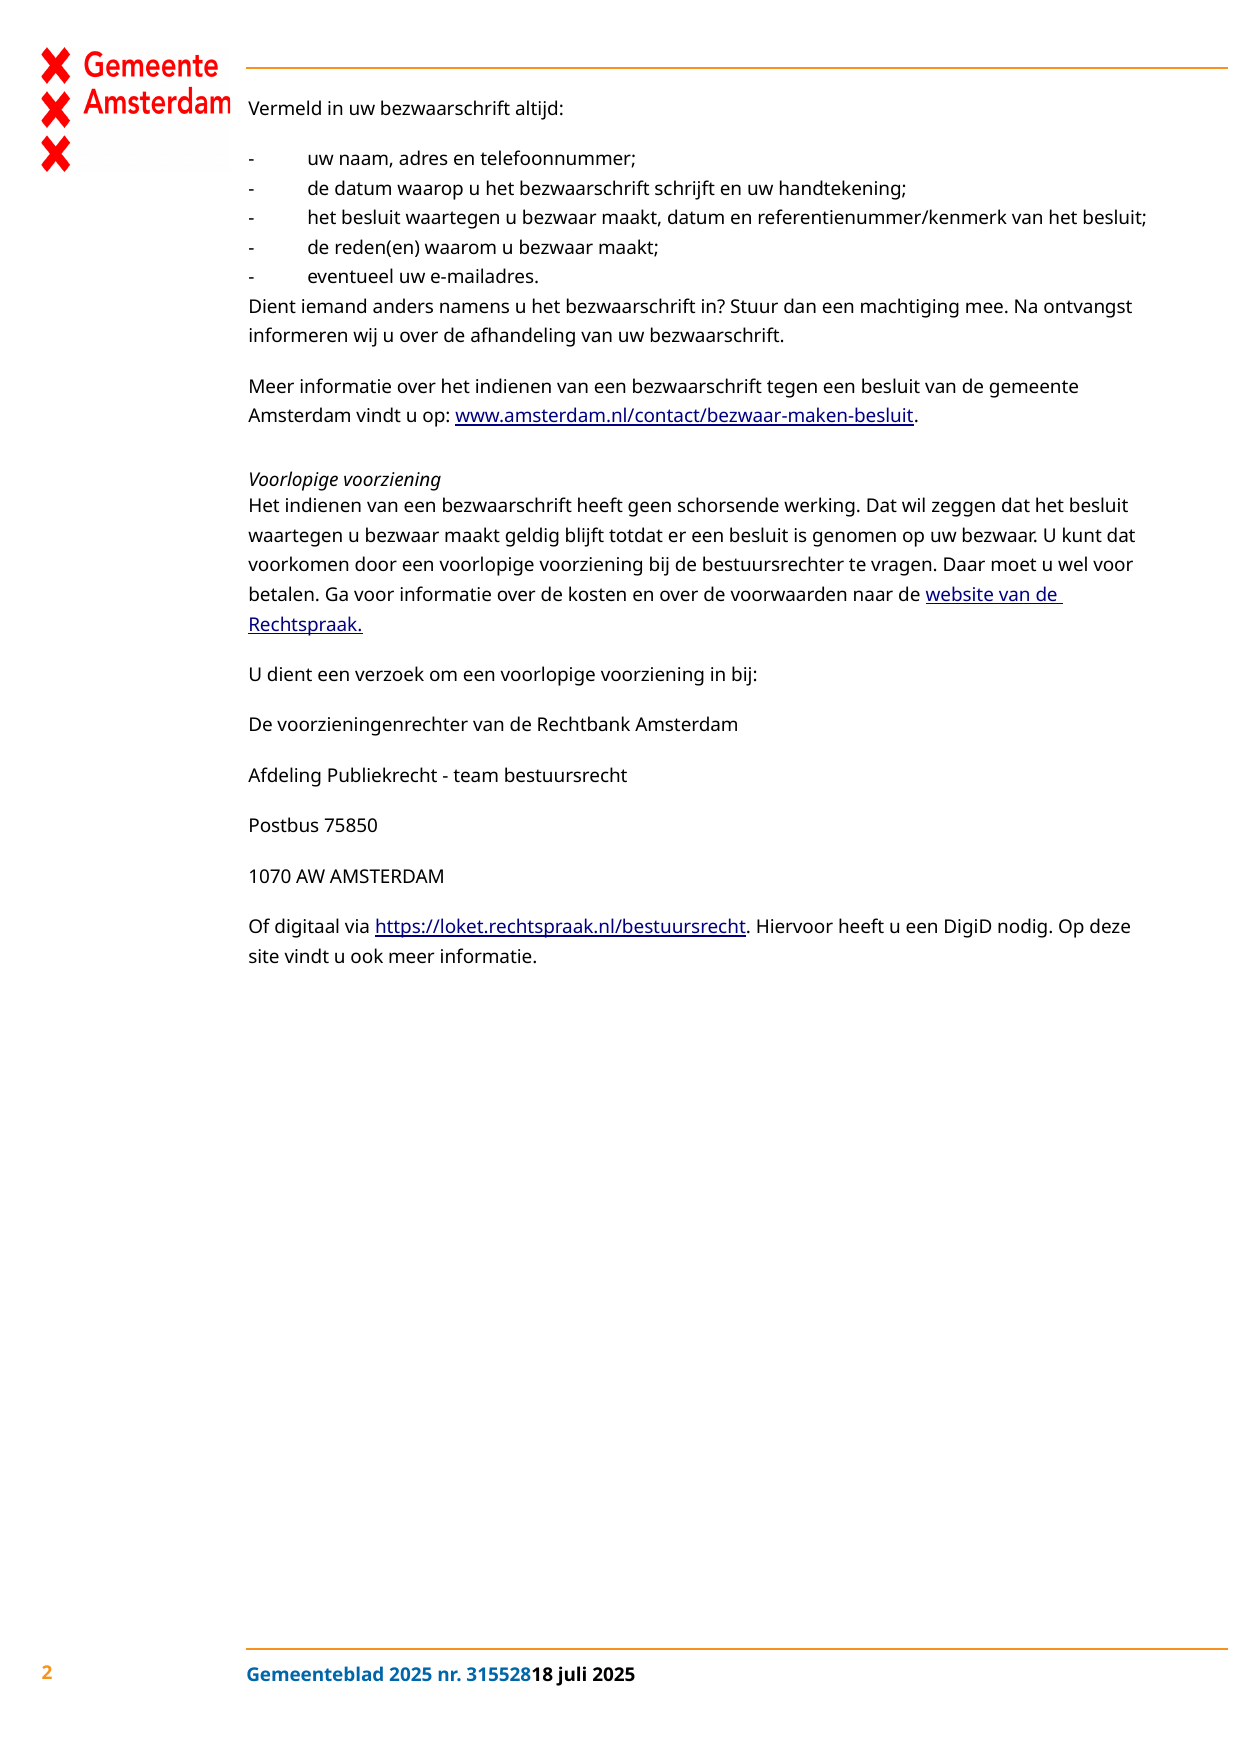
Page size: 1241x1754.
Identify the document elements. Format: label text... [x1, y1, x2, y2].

text Afdeling Publiekrecht - team bestuursrecht [248, 762, 1152, 788]
list de reden(en) waarom u bezwaar maakt; [248, 234, 1152, 260]
list de datum waarop u het bezwaarschrift schrijft en uw handtekening; [248, 175, 1152, 201]
text U dient een verzoek om een voorlopige voorziening in bij: [248, 661, 1152, 687]
text De voorzieningenrechter van de Rechtbank Amsterdam [248, 712, 1152, 737]
text Of digitaal via https://loket.rechtspraak.nl/bestuursrecht. Hiervoor heeft u een DigiD nodig. Op deze site vindt u ook meer informatie. [248, 913, 1152, 968]
text Voorlopige voorziening [248, 467, 1152, 492]
text Het indienen van een bezwaarschrift heeft geen schorsende werking. Dat wil zeggen dat het besluit waartegen u bezwaar maakt geldig blijft totdat er een besluit is genomen op uw bezwaar. U kunt dat voorkomen door een voorlopige voorziening bij de bestuursrechter te vragen. Daar moet u wel voor betalen. Ga voor informatie over de kosten en over de voorwaarden naar de website van de Rechtspraak. [248, 492, 1152, 636]
text Meer informatie over het indienen van een bezwaarschrift tegen een besluit van de gemeente Amsterdam vindt u op: www.amsterdam.nl/contact/bezwaar-maken-besluit. [248, 373, 1152, 428]
list het besluit waartegen u bezwaar maakt, datum en referentienummer/kenmerk van het besluit; [248, 204, 1152, 230]
text Vermeld in uw bezwaarschrift altijd: [248, 95, 1152, 121]
picture [41, 47, 231, 172]
text Postbus 75850 [248, 812, 1152, 838]
text 1070 AW AMSTERDAM [248, 863, 1152, 888]
list eventueel uw e-mailadres. [248, 263, 1152, 289]
list uw naam, adres en telefoonnummer; [248, 145, 1152, 171]
text Dient iemand anders namens u het bezwaarschrift in? Stuur dan een machtiging mee. Na ontvangst informeren wij u over de afhandeling van uw bezwaarschrift. [248, 293, 1152, 348]
